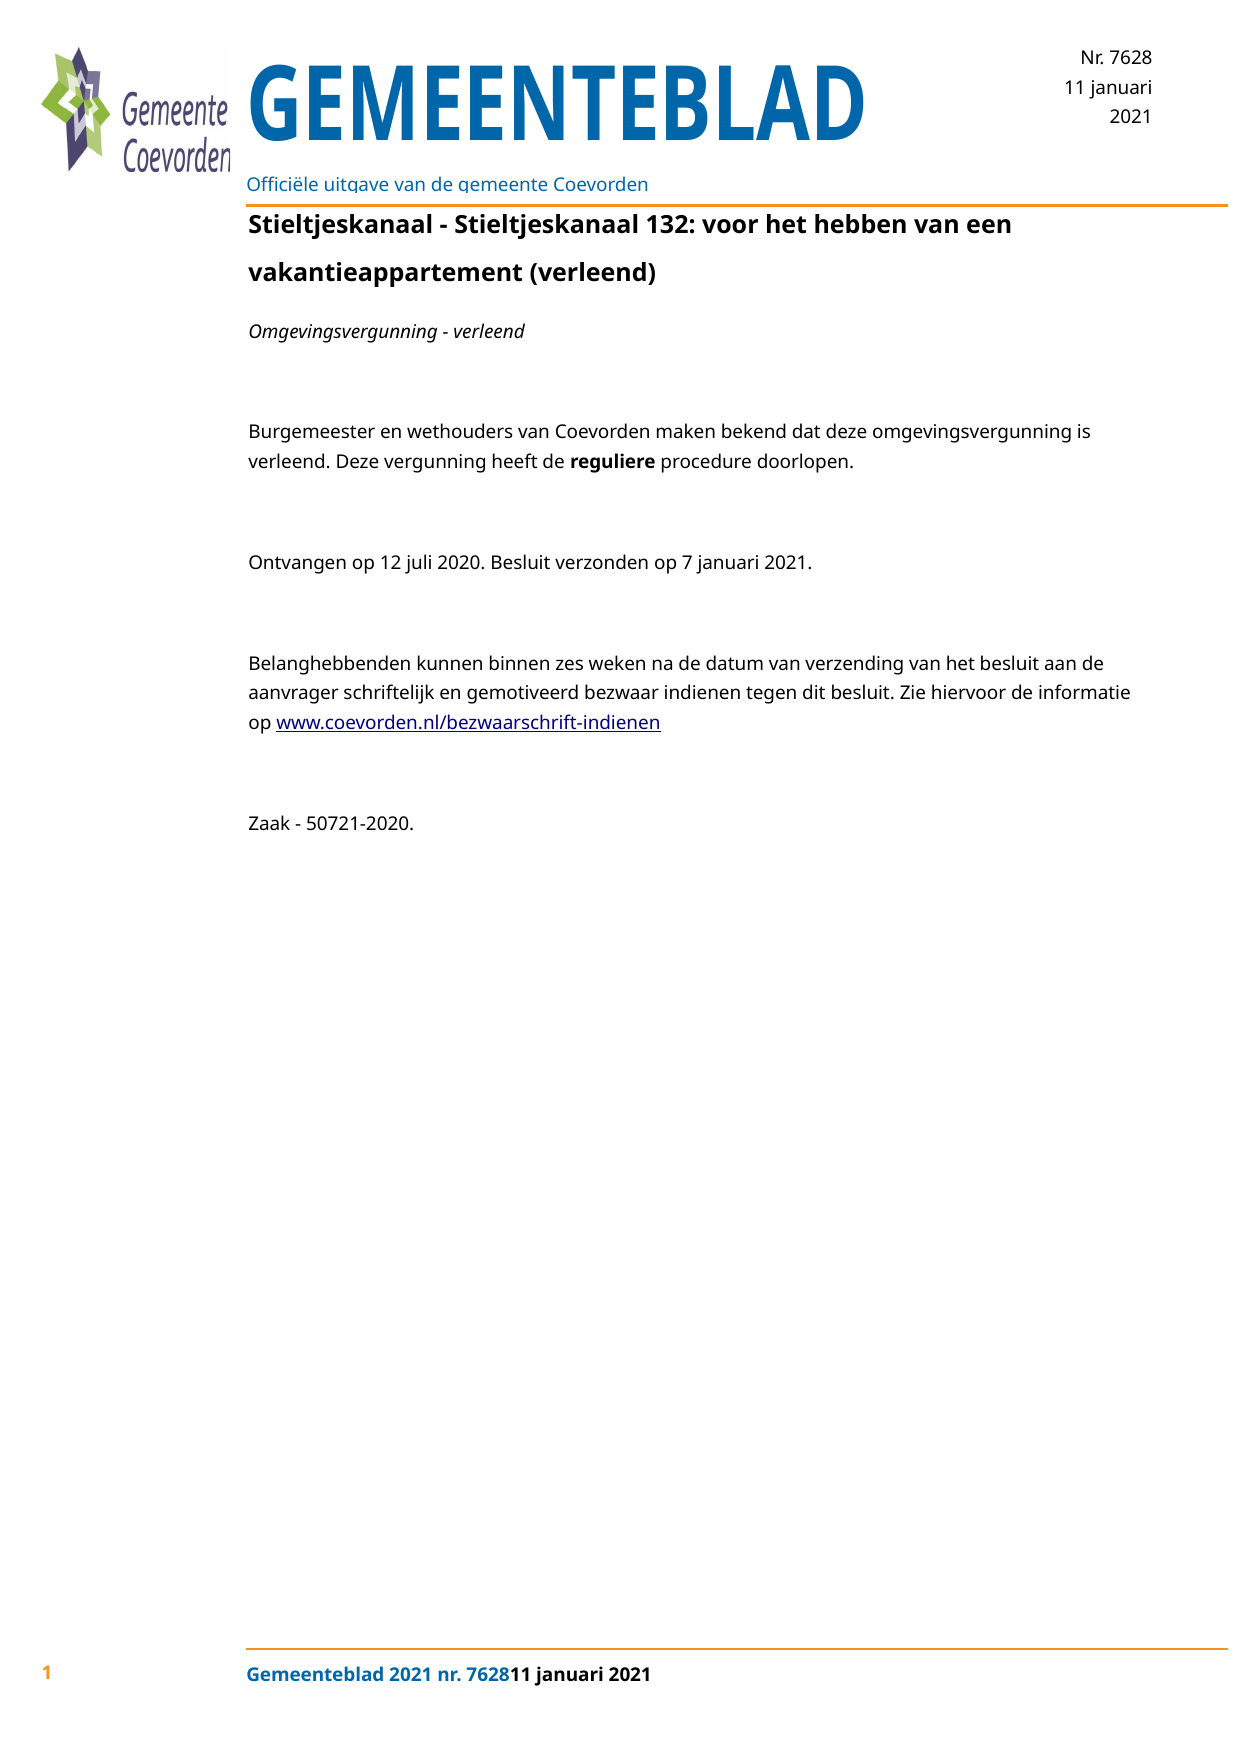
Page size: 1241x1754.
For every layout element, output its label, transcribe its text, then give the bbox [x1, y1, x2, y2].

text Belanghebbenden kunnen binnen zes weken na de datum van verzending van het besluit aan de aanvrager schriftelijk en gemotiveerd bezwaar indienen tegen dit besluit. Zie hiervoor de informatie op www.coevorden.nl/bezwaarschrift-indienen [248, 650, 1152, 735]
picture [41, 47, 231, 172]
text Burgemeester en wethouders van Coevorden maken bekend dat deze omgevingsvergunning is verleend. Deze vergunning heeft de reguliere procedure doorlopen. [248, 419, 1152, 474]
text Zaak - 50721-2020. [248, 810, 1152, 836]
text Ontvangen op 12 juli 2020. Besluit verzonden op 7 januari 2021. [248, 549, 1152, 575]
text Omgevingsvergunning - verleend [248, 318, 1152, 344]
text Stieltjeskanaal - Stieltjeskanaal 132: voor het hebben van een vakantieappartement (verleend) [248, 207, 1152, 288]
